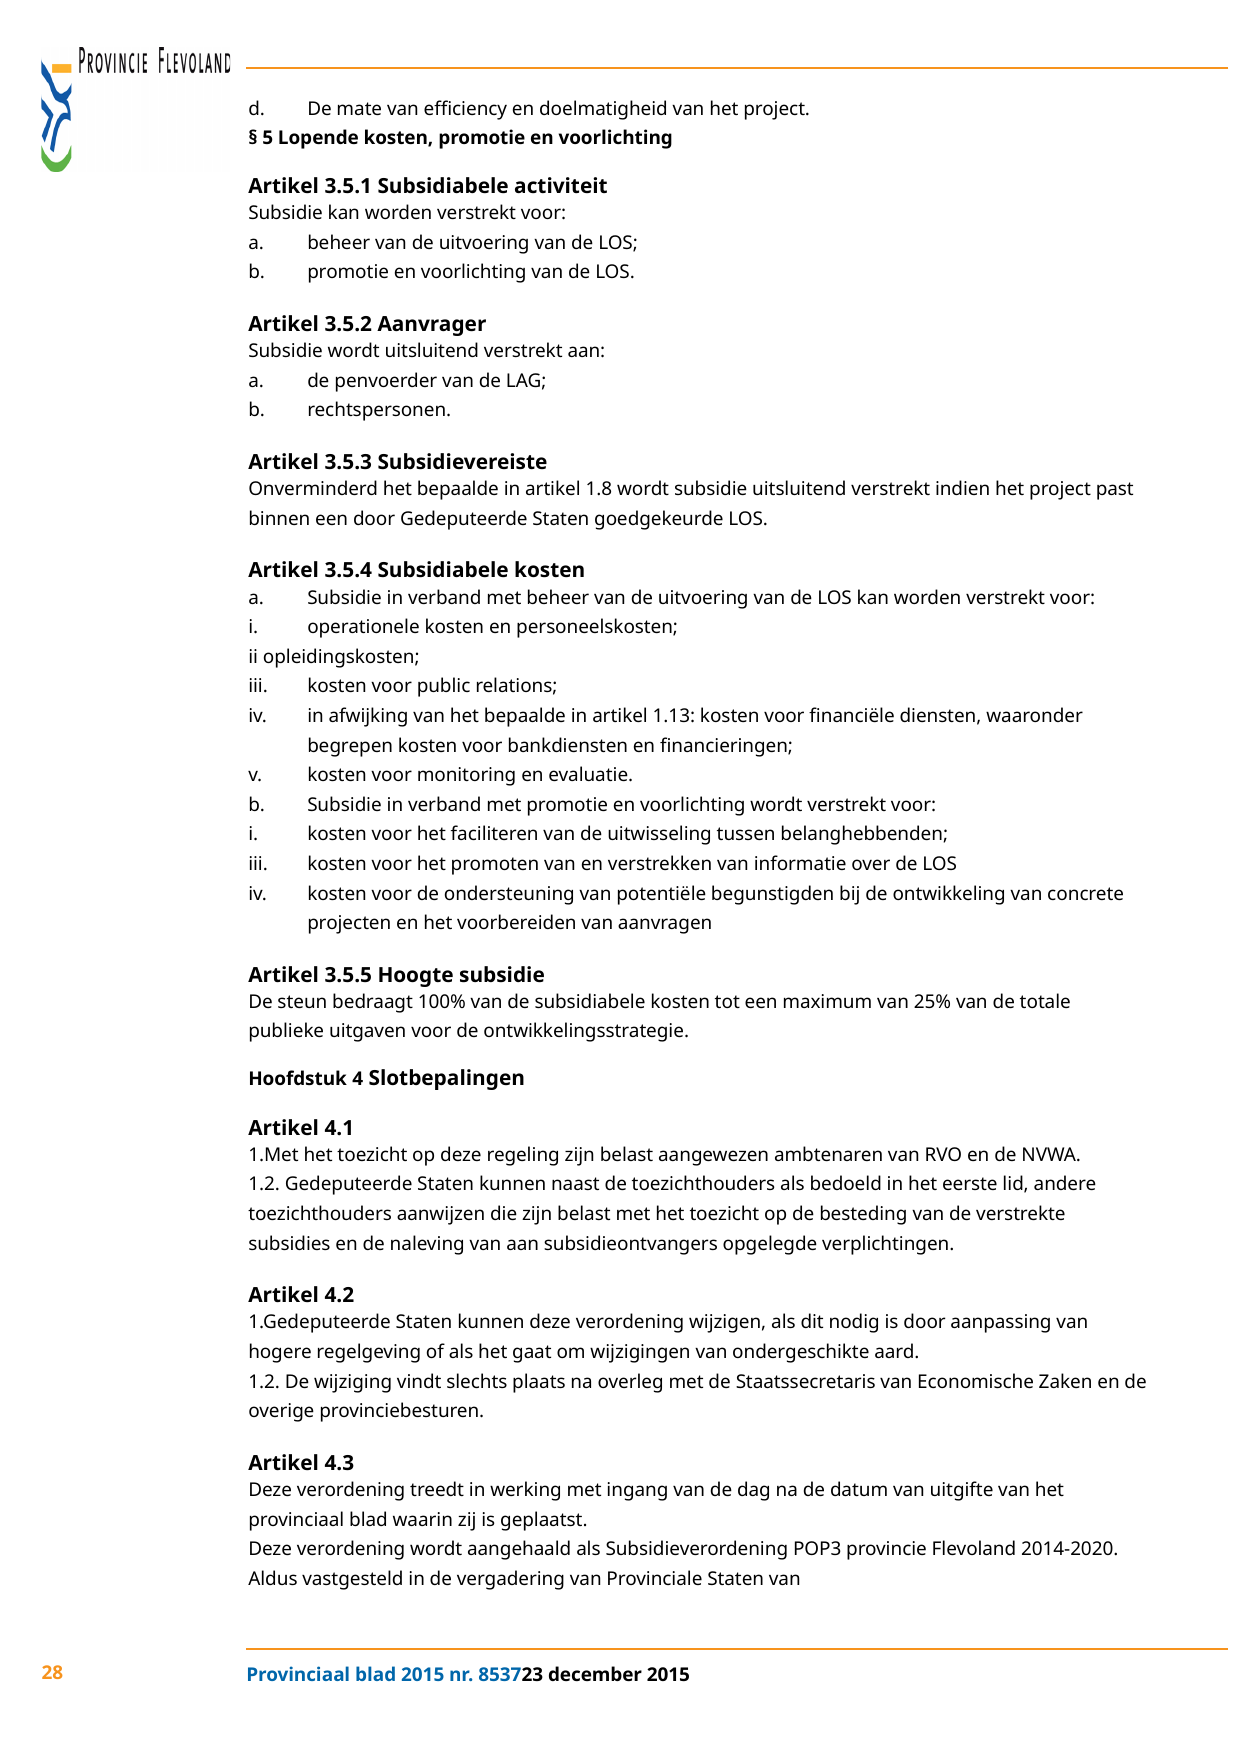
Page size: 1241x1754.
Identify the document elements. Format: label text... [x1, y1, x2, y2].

list operationele kosten en personeelskosten; [248, 613, 1152, 639]
text Artikel 3.5.5 Hoogte subsidie [248, 960, 1152, 988]
text Onverminderd het bepaalde in artikel 1.8 wordt subsidie uitsluitend verstrekt indien het project past binnen een door Gedeputeerde Staten goedgekeurde LOS. [248, 475, 1152, 531]
list Subsidie in verband met promotie en voorlichting wordt verstrekt voor: [248, 791, 1152, 817]
text ii opleidingskosten; [248, 643, 1152, 669]
text Subsidie kan worden verstrekt voor: [248, 199, 1152, 225]
list promotie en voorlichting van de LOS. [248, 258, 1152, 284]
text 1.2. Gedeputeerde Staten kunnen naast de toezichthouders als bedoeld in het eerste lid, andere toezichthouders aanwijzen die zijn belast met het toezicht op de besteding van de verstrekte subsidies en de naleving van aan subsidieontvangers opgelegde verplichtingen. [248, 1171, 1152, 1256]
text Artikel 3.5.4 Subsidiabele kosten [248, 555, 1152, 584]
list kosten voor public relations; [248, 673, 1152, 698]
text Aldus vastgesteld in de vergadering van Provinciale Staten van [248, 1565, 1152, 1591]
list kosten voor het faciliteren van de uitwisseling tussen belanghebbenden; [248, 821, 1152, 846]
text 1.Gedeputeerde Staten kunnen deze verordening wijzigen, als dit nodig is door aanpassing van hogere regelgeving of als het gaat om wijzigingen van ondergeschikte aard. [248, 1309, 1152, 1364]
text 1.Met het toezicht op deze regeling zijn belast aangewezen ambtenaren van RVO en de NVWA. [248, 1141, 1152, 1167]
list De mate van efficiency en doelmatigheid van het project. [248, 95, 1152, 121]
list de penvoerder van de LAG; [248, 367, 1152, 393]
text Hoofdstuk 4 Slotbepalingen [248, 1063, 1152, 1092]
text Artikel 3.5.3 Subsidievereiste [248, 447, 1152, 475]
text Artikel 3.5.1 Subsidiabele activiteit [248, 171, 1152, 199]
text Artikel 4.2 [248, 1280, 1152, 1309]
list Subsidie in verband met beheer van de uitvoering van de LOS kan worden verstrekt voor: [248, 584, 1152, 609]
text § 5 Lopende kosten, promotie en voorlichting [248, 124, 1152, 150]
list kosten voor de ondersteuning van potentiële begunstigden bij de ontwikkeling van concrete projecten en het voorbereiden van aanvragen [248, 880, 1152, 935]
text Artikel 4.1 [248, 1113, 1152, 1141]
text De steun bedraagt 100% van de subsidiabele kosten tot een maximum van 25% van de totale publieke uitgaven voor de ontwikkelingsstrategie. [248, 988, 1152, 1043]
list beheer van de uitvoering van de LOS; [248, 229, 1152, 255]
list in afwijking van het bepaalde in artikel 1.13: kosten voor financiële diensten, waaronder begrepen kosten voor bankdiensten en financieringen; [248, 702, 1152, 757]
text Deze verordening wordt aangehaald als Subsidieverordening POP3 provincie Flevoland 2014-2020. [248, 1535, 1152, 1561]
text Artikel 3.5.2 Aanvrager [248, 309, 1152, 337]
text 1.2. De wijziging vindt slechts plaats na overleg met de Staatssecretaris van Economische Zaken en de overige provinciebesturen. [248, 1368, 1152, 1423]
list rechtspersonen. [248, 397, 1152, 422]
picture [41, 47, 231, 172]
text Deze verordening treedt in werking met ingang van de dag na de datum van uitgifte van het provinciaal blad waarin zij is geplaatst. [248, 1476, 1152, 1532]
text Subsidie wordt uitsluitend verstrekt aan: [248, 337, 1152, 363]
list kosten voor monitoring en evaluatie. [248, 761, 1152, 787]
text Artikel 4.3 [248, 1448, 1152, 1476]
list kosten voor het promoten van en verstrekken van informatie over de LOS [248, 850, 1152, 876]
